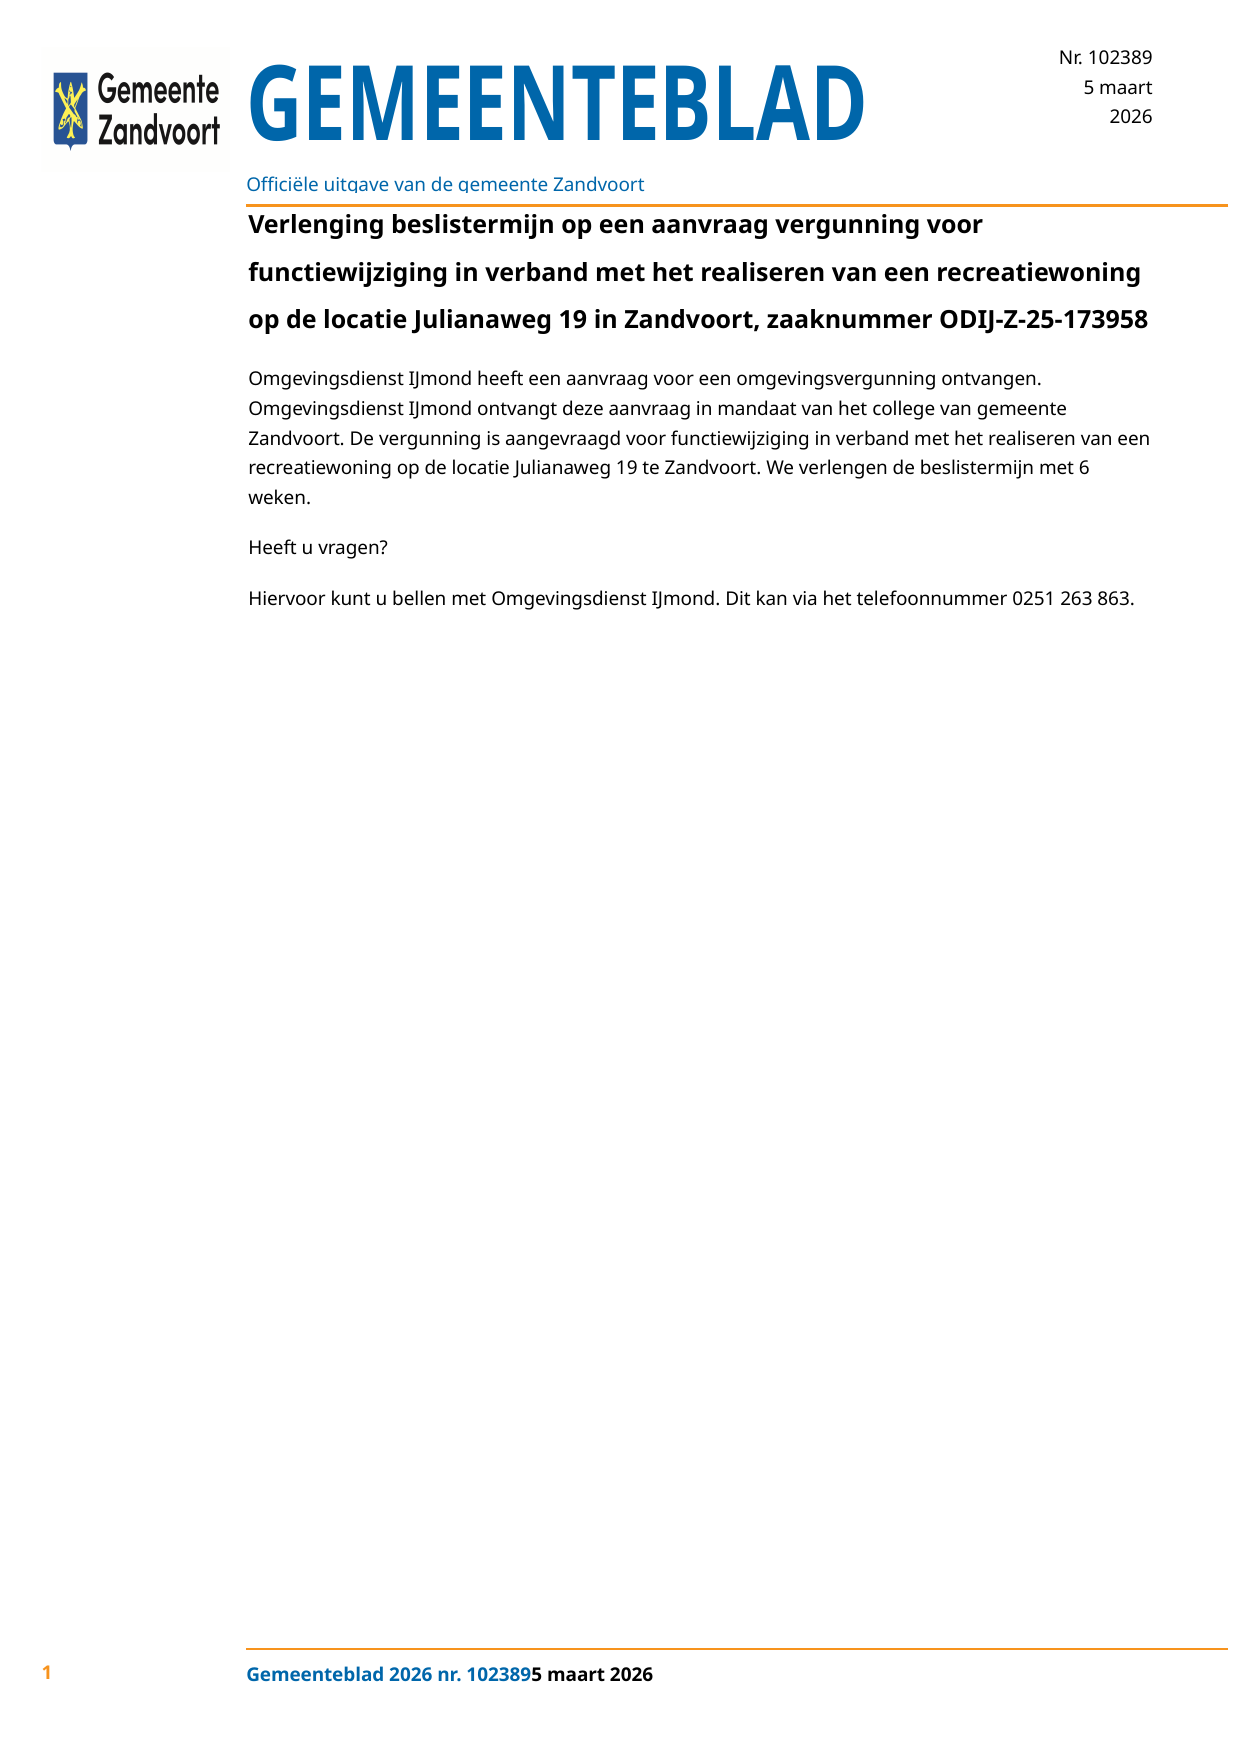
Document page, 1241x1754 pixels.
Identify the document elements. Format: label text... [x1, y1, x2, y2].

text Verlenging beslistermijn op een aanvraag vergunning voor functiewijziging in verband met het realiseren van een recreatiewoning op de locatie Julianaweg 19 in Zandvoort, zaaknummer ODIJ-Z-25-173958 [248, 207, 1152, 336]
text Hiervoor kunt u bellen met Omgevingsdienst IJmond. Dit kan via het telefoonnummer 0251 263 863. [248, 585, 1152, 610]
text Heeft u vragen? [248, 534, 1152, 560]
picture [41, 47, 231, 172]
text Omgevingsdienst IJmond heeft een aanvraag voor een omgevingsvergunning ontvangen. Omgevingsdienst IJmond ontvangt deze aanvraag in mandaat van het college van gemeente Zandvoort. De vergunning is aangevraagd voor functiewijziging in verband met het realiseren van een recreatiewoning op de locatie Julianaweg 19 te Zandvoort. We verlengen de beslistermijn met 6 weken. [248, 366, 1152, 509]
